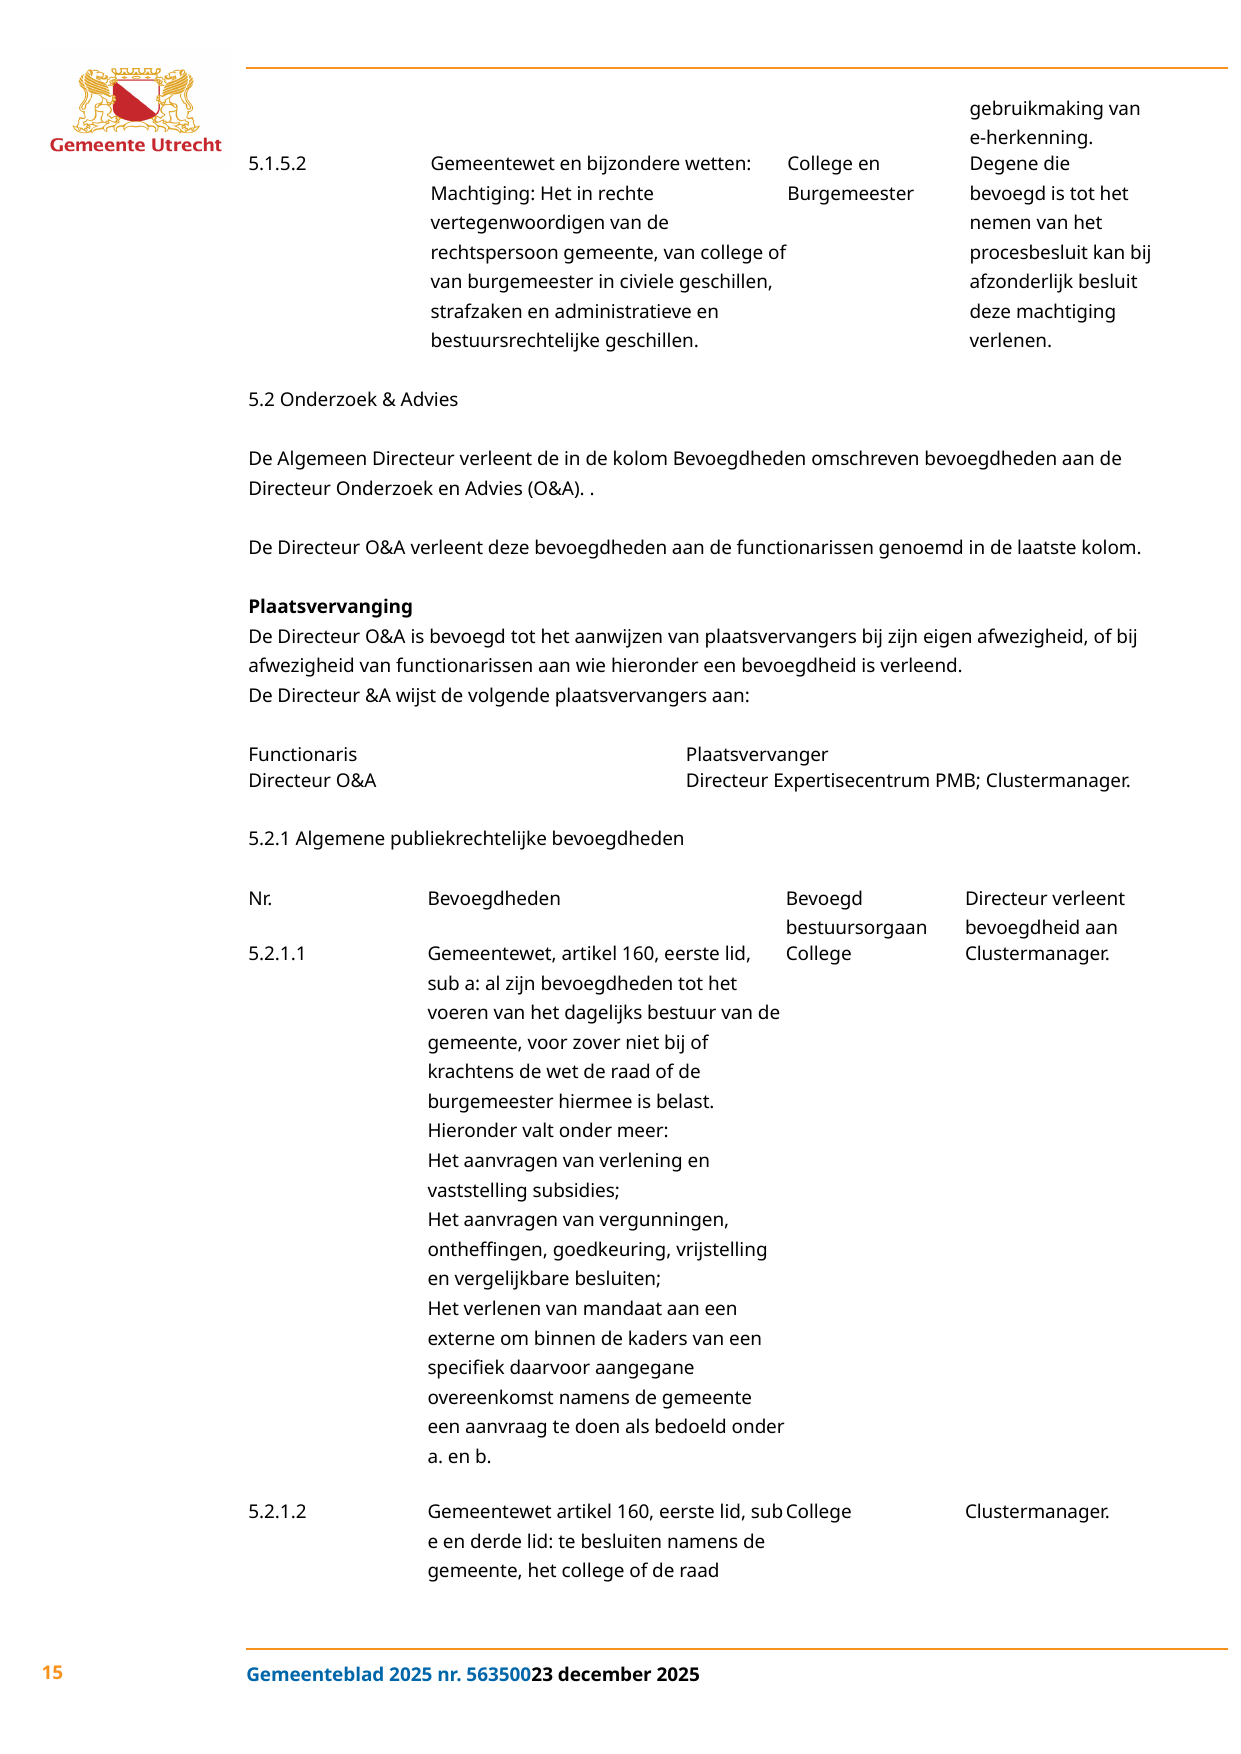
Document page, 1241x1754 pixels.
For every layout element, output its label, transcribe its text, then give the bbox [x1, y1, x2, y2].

text Plaatsvervanging [248, 593, 1152, 619]
text De Directeur O&A verleent deze bevoegdheden aan de functionarissen genoemd in de laatste kolom. [248, 534, 1152, 560]
table_cell Degene die bevoegd is tot het nemen van het procesbesluit kan bij afzonderlijk besluit deze machtiging verlenen. [969, 150, 1152, 353]
table_cell Clustermanager. [965, 1498, 1152, 1583]
table_header Bevoegdheden [427, 885, 786, 940]
table_cell Directeur Expertisecentrum PMB; Clustermanager. [686, 767, 1152, 793]
table_cell Clustermanager. [965, 940, 1152, 1498]
table_header Bevoegd bestuursorgaan [786, 885, 965, 940]
text De Algemeen Directeur verleent de in de kolom Bevoegdheden omschreven bevoegdheden aan de Directeur Onderzoek en Advies (O&A). . [248, 445, 1152, 501]
table_cell [430, 95, 787, 150]
text De Directeur O&A is bevoegd tot het aanwijzen van plaatsvervangers bij zijn eigen afwezigheid, of bij afwezigheid van functionarissen aan wie hieronder een bevoegdheid is verleend. [248, 623, 1152, 678]
table_cell College [786, 940, 965, 1498]
table_cell College [786, 1498, 965, 1583]
table_cell 5.2.1.2 [248, 1498, 427, 1583]
text 5.2 Onderzoek & Advies [248, 386, 1152, 412]
table_header Nr. [248, 885, 427, 940]
text De Directeur &A wijst de volgende plaatsvervangers aan: [248, 682, 1152, 708]
table_cell College en Burgemeester [787, 150, 969, 353]
table_header Plaatsvervanger [686, 741, 1152, 767]
text 5.2.1 Algemene publiekrechtelijke bevoegdheden [248, 826, 1152, 851]
table_cell [248, 95, 430, 150]
table_cell [787, 95, 969, 150]
table_cell Gemeentewet en bijzondere wetten: Machtiging: Het in rechte vertegenwoordigen van de rechtspersoon gemeente, van college of van burgemeester in civiele geschillen, strafzaken en administratieve en bestuursrechtelijke geschillen. [430, 150, 787, 353]
table_header Functionaris [248, 741, 686, 767]
table_cell 5.2.1.1 [248, 940, 427, 1498]
table_header Directeur verleent bevoegdheid aan [965, 885, 1152, 940]
table_cell Directeur O&A [248, 767, 686, 793]
table_cell Gemeentewet artikel 160, eerste lid, sub e en derde lid: te besluiten namens de gemeente, het college of de raad [427, 1498, 786, 1583]
picture [41, 47, 231, 172]
table_cell Gemeentewet, artikel 160, eerste lid, sub a: al zijn bevoegdheden tot het voeren van het dagelijks bestuur van de gemeente, voor zover niet bij of krachtens de wet de raad of de burgemeester hiermee is belast. Hieronder valt onder meer: Het aanvragen van verlening en vaststelling subsidies; Het aanvragen van vergunningen, ontheffingen, goedkeuring, vrijstelling en vergelijkbare besluiten; Het verlenen van mandaat aan een externe om binnen de kaders van een specifiek daarvoor aangegane overeenkomst namens de gemeente een aanvraag te doen als bedoeld onder a. en b. [427, 940, 786, 1498]
table_cell gebruikmaking van e-herkenning. [969, 95, 1152, 150]
table_cell 5.1.5.2 [248, 150, 430, 353]
